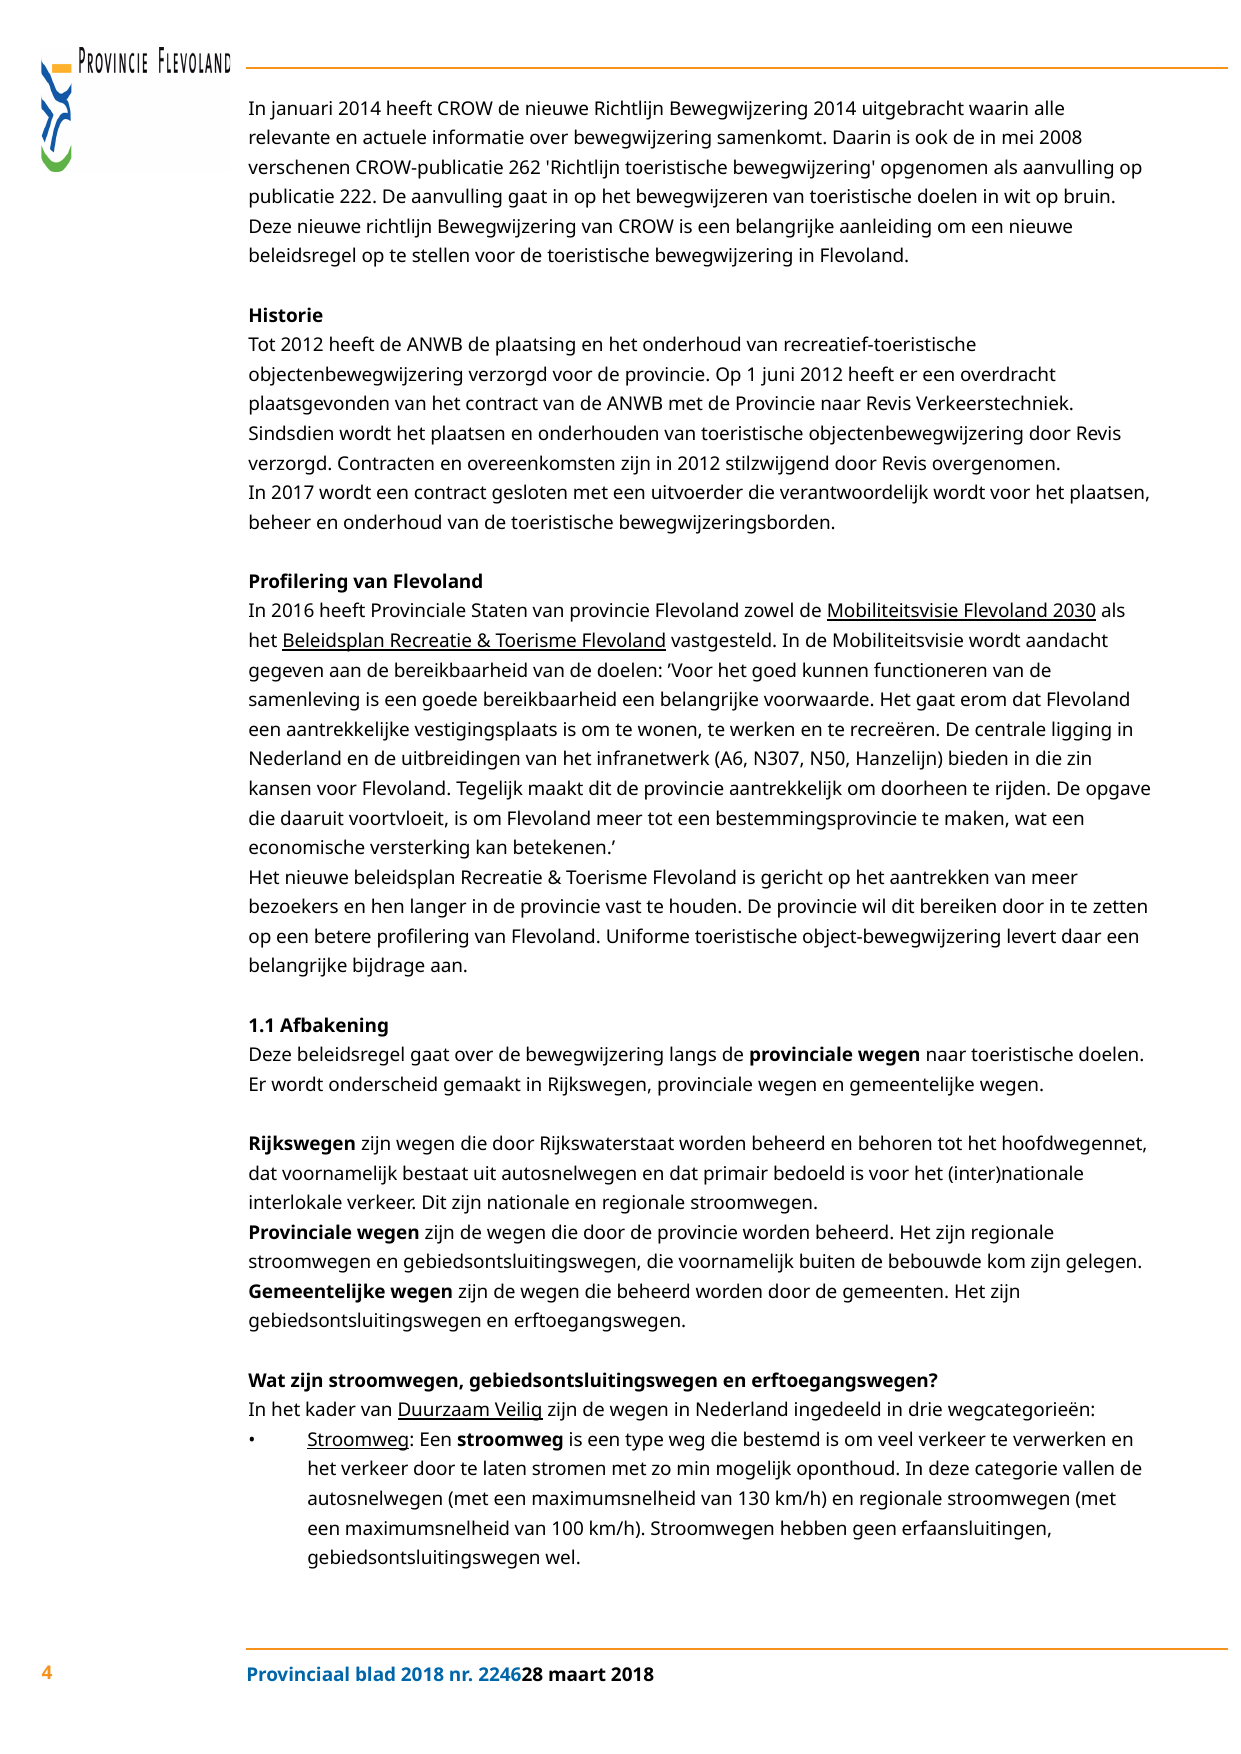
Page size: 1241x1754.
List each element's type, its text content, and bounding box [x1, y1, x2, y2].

text Er wordt onderscheid gemaakt in Rijkswegen, provinciale wegen en gemeentelijke wegen. [248, 1071, 1152, 1097]
picture [41, 47, 231, 172]
text Historie [248, 302, 1152, 328]
text Gemeentelijke wegen zijn de wegen die beheerd worden door de gemeenten. Het zijn gebiedsontsluitingswegen en erftoegangswegen. [248, 1278, 1152, 1333]
text Provinciale wegen zijn de wegen die door de provincie worden beheerd. Het zijn regionale stroomwegen en gebiedsontsluitingswegen, die voornamelijk buiten de bebouwde kom zijn gelegen. [248, 1219, 1152, 1274]
text In 2017 wordt een contract gesloten met een uitvoerder die verantwoordelijk wordt voor het plaatsen, beheer en onderhoud van de toeristische bewegwijzeringsborden. [248, 479, 1152, 535]
text Rijkswegen zijn wegen die door Rijkswaterstaat worden beheerd en behoren tot het hoofdwegennet, dat voornamelijk bestaat uit autosnelwegen en dat primair bedoeld is voor het (inter)nationale interlokale verkeer. Dit zijn nationale en regionale stroomwegen. [248, 1130, 1152, 1215]
text Deze beleidsregel gaat over de bewegwijzering langs de provinciale wegen naar toeristische doelen. [248, 1041, 1152, 1067]
text In het kader van Duurzaam Veilig zijn de wegen in Nederland ingedeeld in drie wegcategorieën: [248, 1396, 1152, 1422]
text Het nieuwe beleidsplan Recreatie & Toerisme Flevoland is gericht op het aantrekken van meer bezoekers en hen langer in de provincie vast te houden. De provincie wil dit bereiken door in te zetten op een betere profilering van Flevoland. Uniforme toeristische object-bewegwijzering levert daar een belangrijke bijdrage aan. [248, 864, 1152, 978]
text Wat zijn stroomwegen, gebiedsontsluitingswegen en erftoegangswegen? [248, 1367, 1152, 1393]
text Tot 2012 heeft de ANWB de plaatsing en het onderhoud van recreatief-toeristische objectenbewegwijzering verzorgd voor de provincie. Op 1 juni 2012 heeft er een overdracht plaatsgevonden van het contract van de ANWB met de Provincie naar Revis Verkeerstechniek. Sindsdien wordt het plaatsen en onderhouden van toeristische objectenbewegwijzering door Revis verzorgd. Contracten en overeenkomsten zijn in 2012 stilzwijgend door Revis overgenomen. [248, 331, 1152, 476]
text Profilering van Flevoland [248, 568, 1152, 594]
text In 2016 heeft Provinciale Staten van provincie Flevoland zowel de Mobiliteitsvisie Flevoland 2030 als het Beleidsplan Recreatie & Toerisme Flevoland vastgesteld. In de Mobiliteitsvisie wordt aandacht gegeven aan de bereikbaarheid van de doelen: ’Voor het goed kunnen functioneren van de samenleving is een goede bereikbaarheid een belangrijke voorwaarde. Het gaat erom dat Flevoland een aantrekkelijke vestigingsplaats is om te wonen, te werken en te recreëren. De centrale ligging in Nederland en de uitbreidingen van het infranetwerk (A6, N307, N50, Hanzelijn) bieden in die zin kansen voor Flevoland. Tegelijk maakt dit de provincie aantrekkelijk om doorheen te rijden. De opgave die daaruit voortvloeit, is om Flevoland meer tot een bestemmingsprovincie te maken, wat een economische versterking kan betekenen.’ [248, 598, 1152, 860]
text 1.1 Afbakening [248, 1012, 1152, 1038]
list Stroomweg: Een stroomweg is een type weg die bestemd is om veel verkeer te verwerken en het verkeer door te laten stromen met zo min mogelijk oponthoud. In deze categorie vallen de autosnelwegen (met een maximumsnelheid van 130 km/h) en regionale stroomwegen (met een maximumsnelheid van 100 km/h). Stroomwegen hebben geen erfaansluitingen, gebiedsontsluitingswegen wel. [248, 1426, 1152, 1570]
text In januari 2014 heeft CROW de nieuwe Richtlijn Bewegwijzering 2014 uitgebracht waarin alle relevante en actuele informatie over bewegwijzering samenkomt. Daarin is ook de in mei 2008 verschenen CROW-publicatie 262 'Richtlijn toeristische bewegwijzering' opgenomen als aanvulling op publicatie 222. De aanvulling gaat in op het bewegwijzeren van toeristische doelen in wit op bruin. Deze nieuwe richtlijn Bewegwijzering van CROW is een belangrijke aanleiding om een nieuwe beleidsregel op te stellen voor de toeristische bewegwijzering in Flevoland. [248, 95, 1152, 268]
